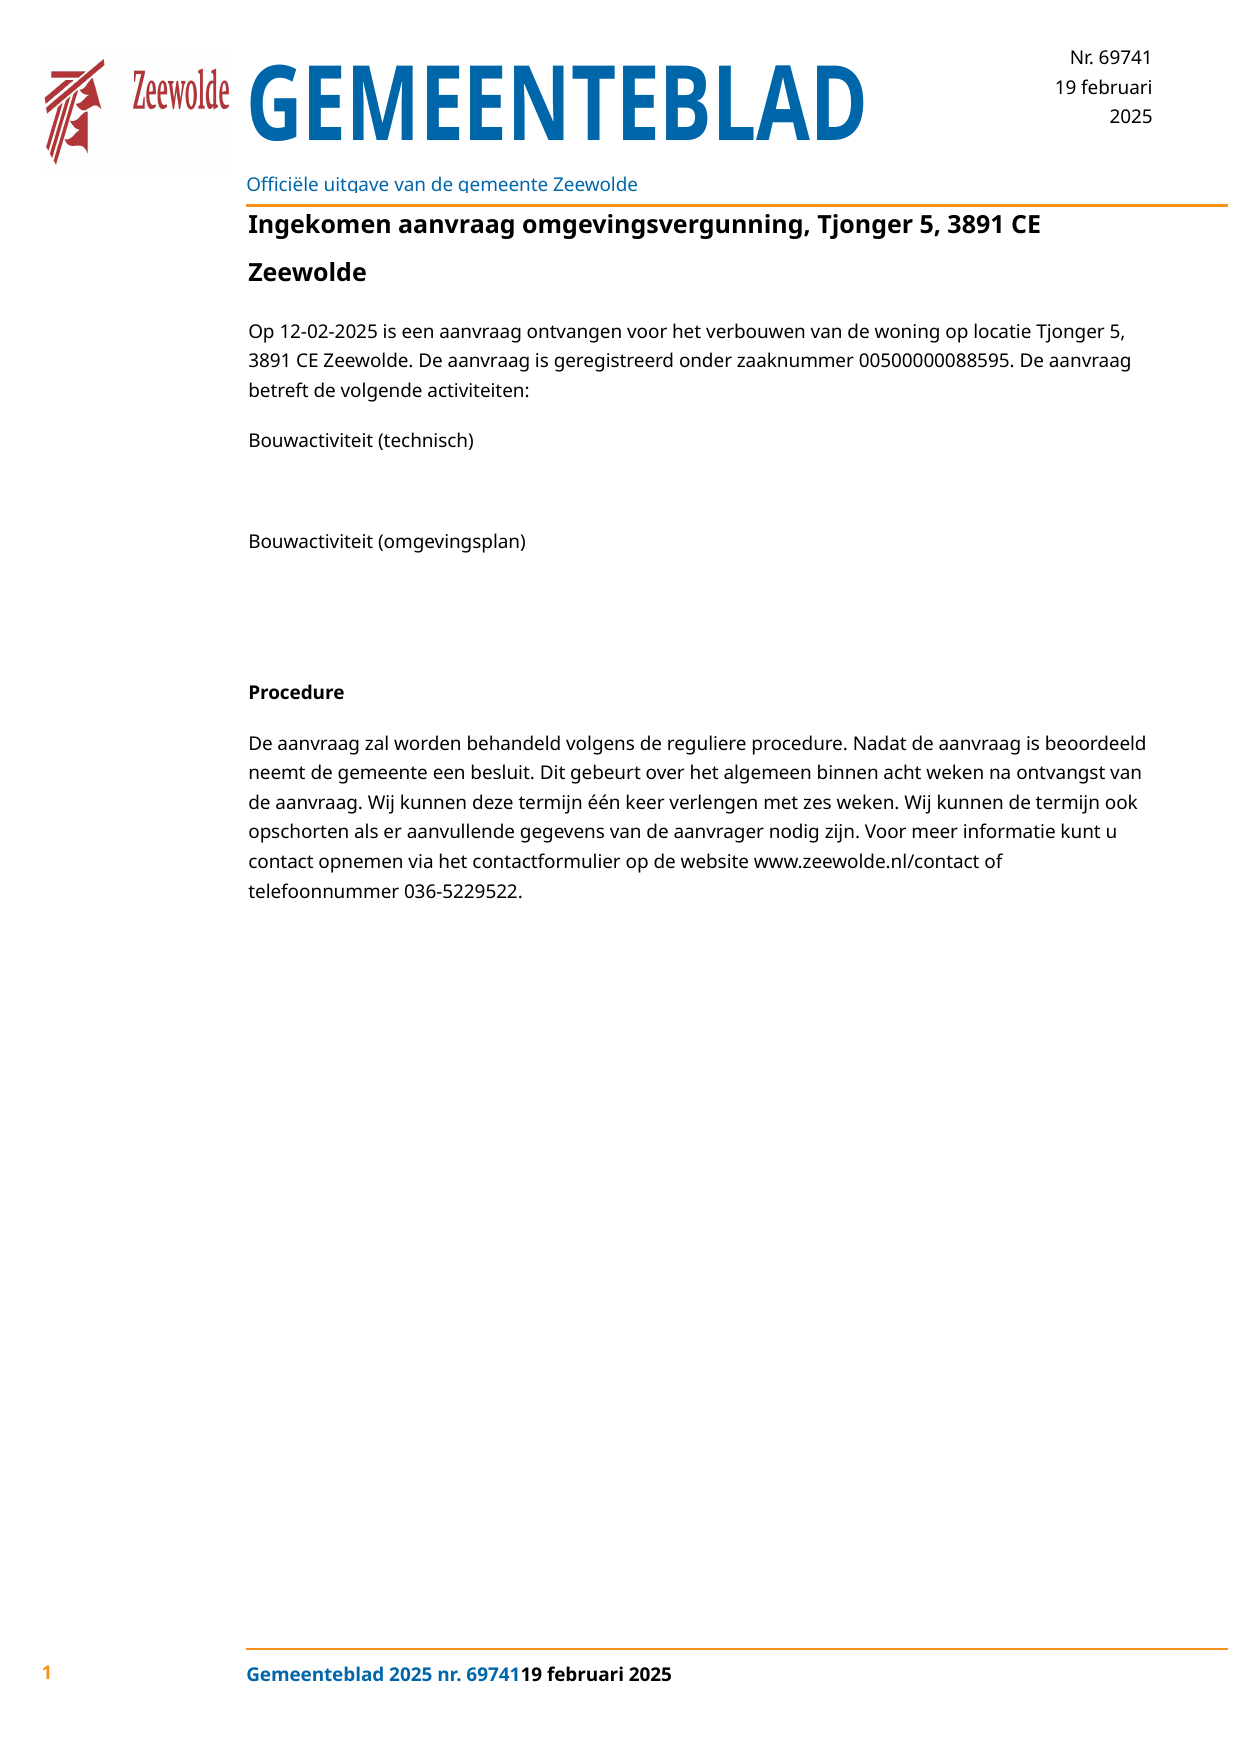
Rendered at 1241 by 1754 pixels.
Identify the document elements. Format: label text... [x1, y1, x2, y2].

text Op 12-02-2025 is een aanvraag ontvangen voor het verbouwen van de woning op locatie Tjonger 5, 3891 CE Zeewolde. De aanvraag is geregistreerd onder zaaknummer 00500000088595. De aanvraag betreft de volgende activiteiten: [248, 318, 1152, 403]
text Bouwactiviteit (technisch) [248, 427, 1152, 453]
text Procedure [248, 679, 1152, 705]
picture [41, 47, 231, 172]
text De aanvraag zal worden behandeld volgens de reguliere procedure. Nadat de aanvraag is beoordeeld neemt de gemeente een besluit. Dit gebeurt over het algemeen binnen acht weken na ontvangst van de aanvraag. Wij kunnen deze termijn één keer verlengen met zes weken. Wij kunnen de termijn ook opschorten als er aanvullende gegevens van de aanvrager nodig zijn. Voor meer informatie kunt u contact opnemen via het contactformulier op de website www.zeewolde.nl/contact of telefoonnummer 036-5229522. [248, 730, 1152, 904]
text Ingekomen aanvraag omgevingsvergunning, Tjonger 5, 3891 CE Zeewolde [248, 207, 1152, 288]
text Bouwactiviteit (omgevingsplan) [248, 528, 1152, 554]
